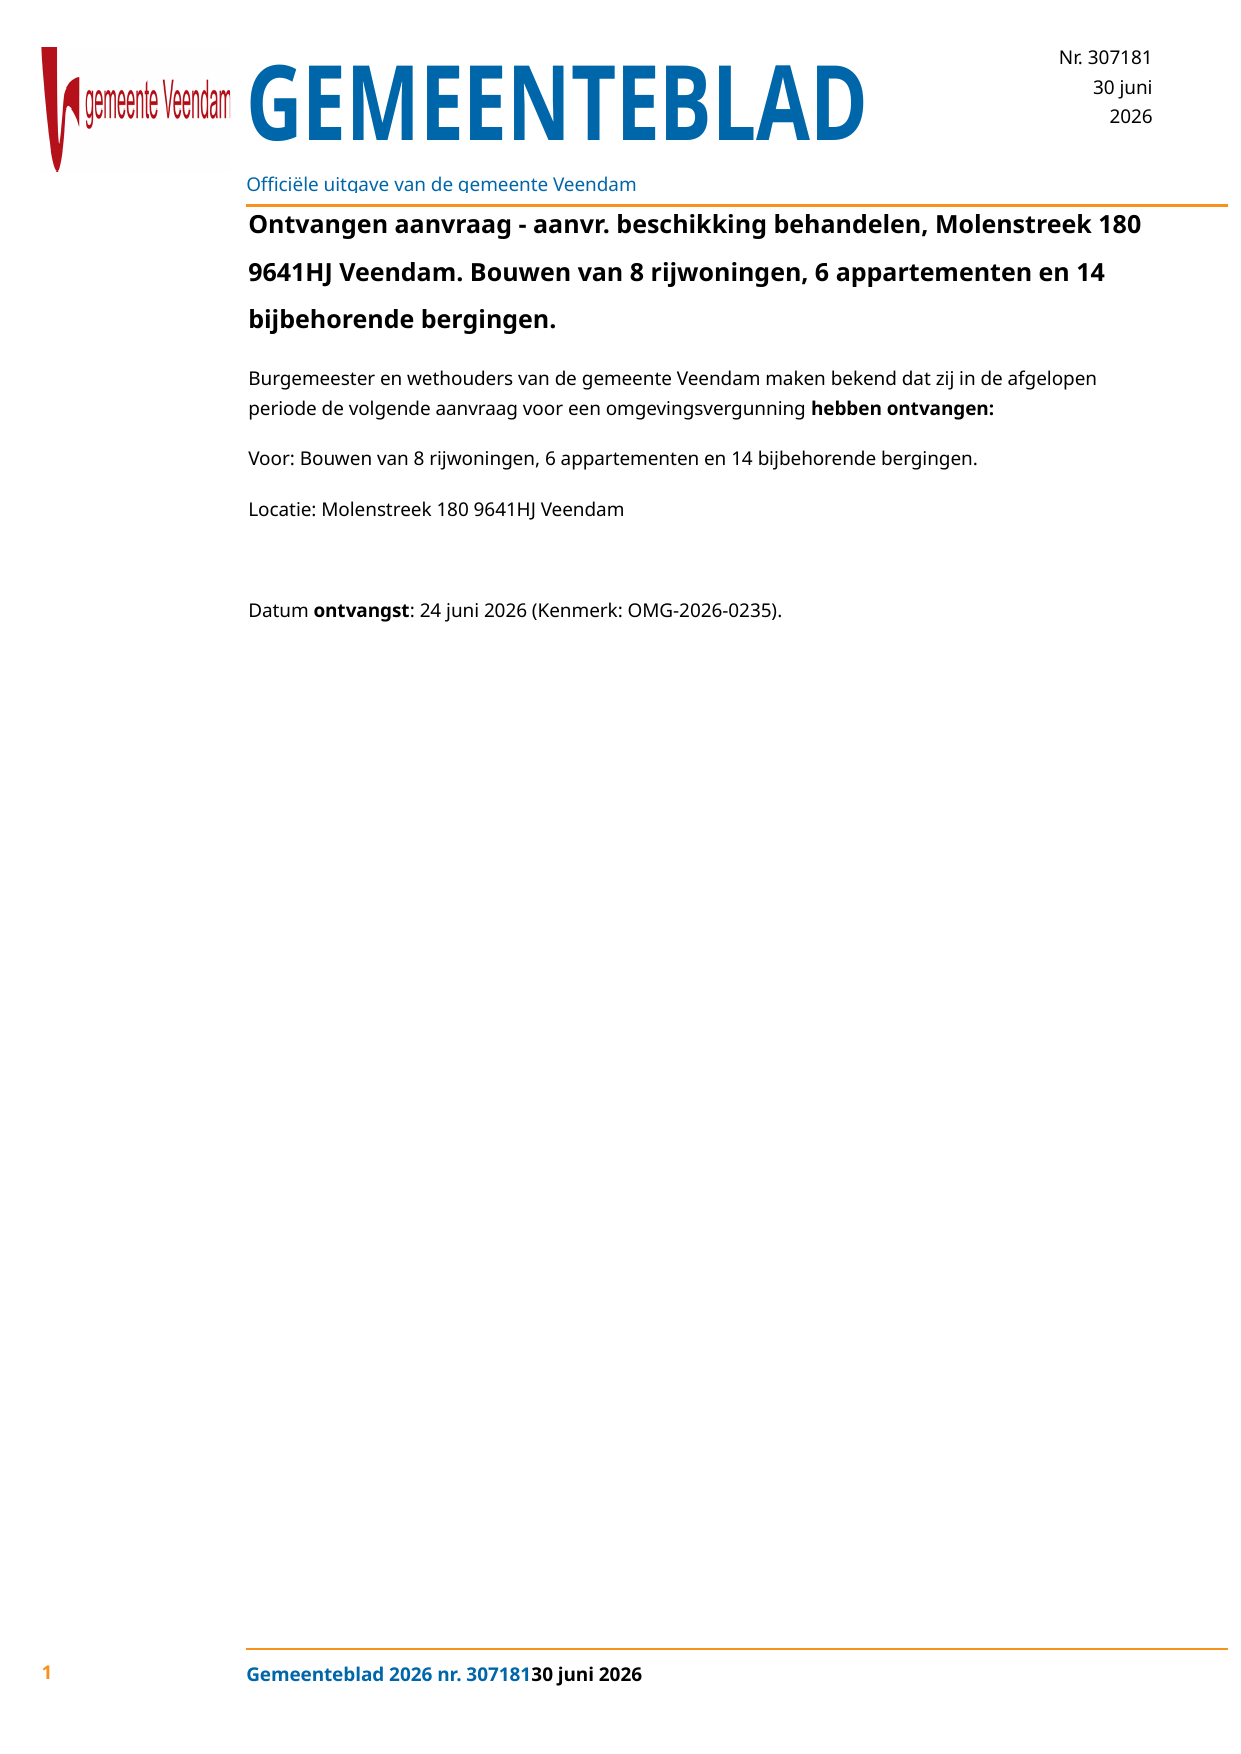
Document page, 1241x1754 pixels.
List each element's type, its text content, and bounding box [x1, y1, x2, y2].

text Burgemeester en wethouders van de gemeente Veendam maken bekend dat zij in de afgelopen periode de volgende aanvraag voor een omgevingsvergunning hebben ontvangen: [248, 366, 1152, 421]
picture [41, 47, 231, 172]
text Datum ontvangst: 24 juni 2026 (Kenmerk: OMG-2026-0235). [248, 597, 1152, 622]
text Locatie: Molenstreek 180 9641HJ Veendam [248, 496, 1152, 522]
text Ontvangen aanvraag - aanvr. beschikking behandelen, Molenstreek 180 9641HJ Veendam. Bouwen van 8 rijwoningen, 6 appartementen en 14 bijbehorende bergingen. [248, 207, 1152, 336]
text Voor: Bouwen van 8 rijwoningen, 6 appartementen en 14 bijbehorende bergingen. [248, 446, 1152, 471]
